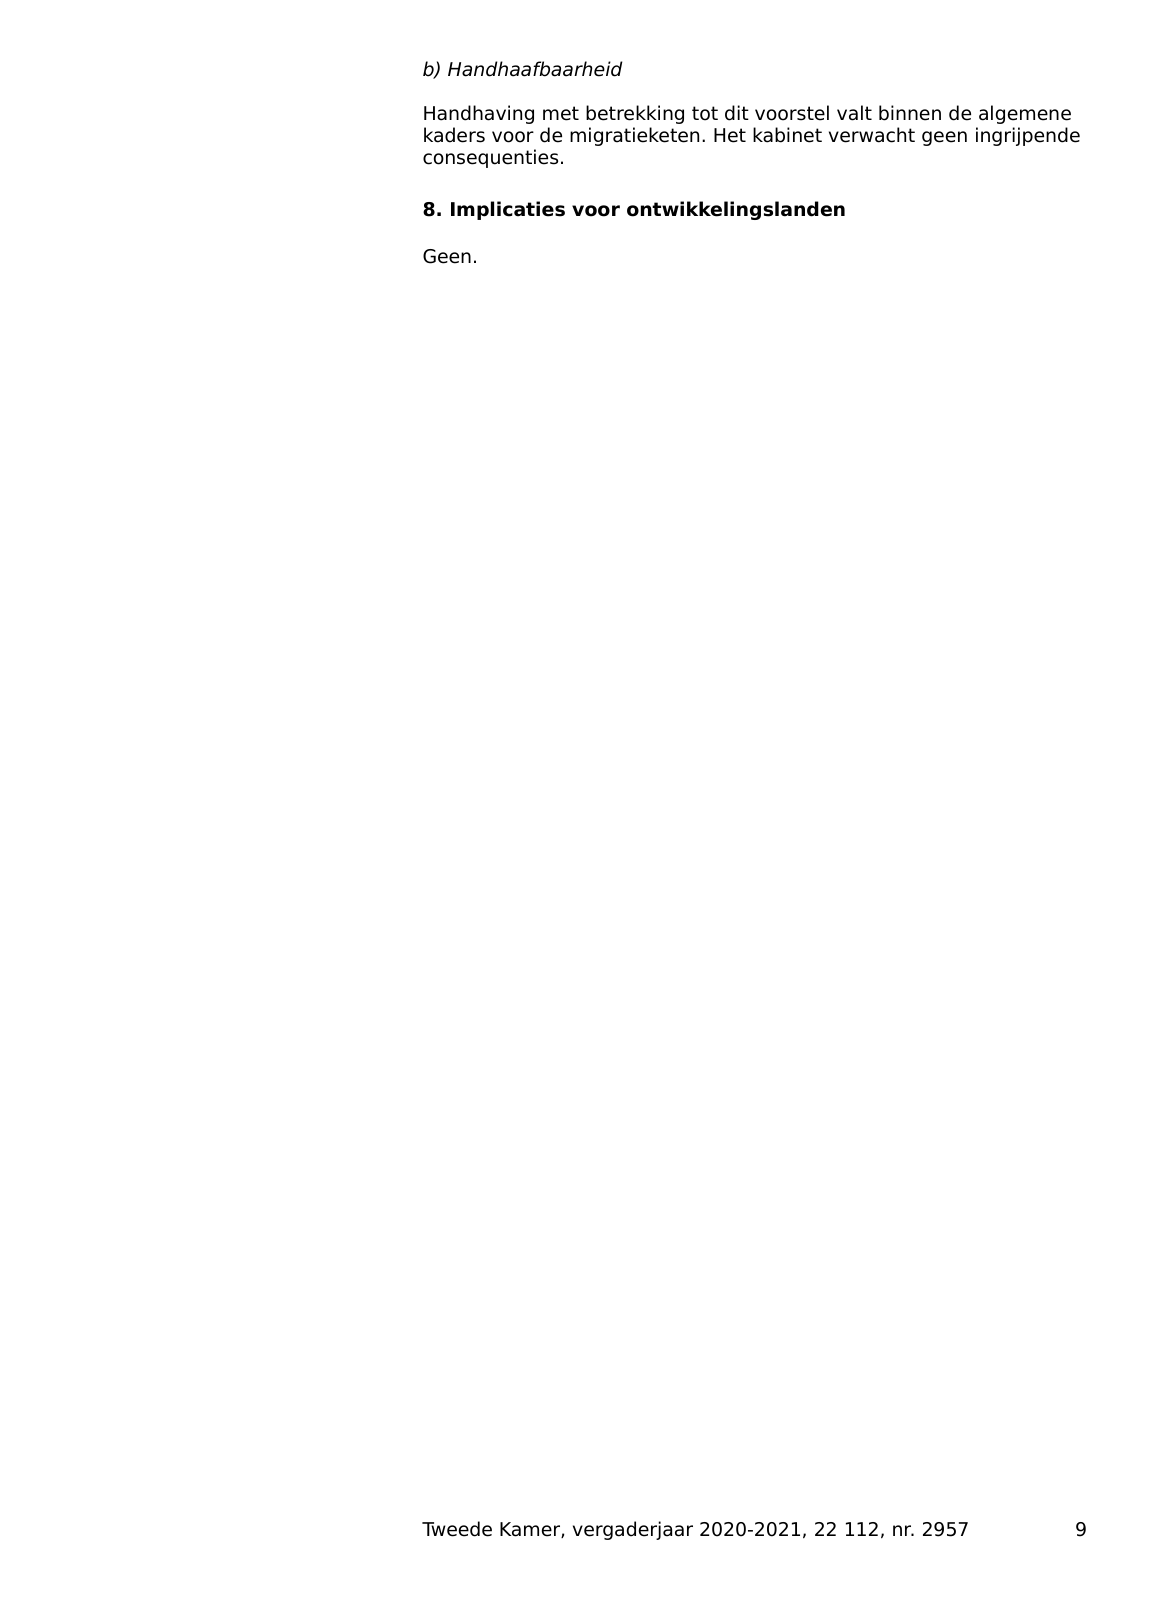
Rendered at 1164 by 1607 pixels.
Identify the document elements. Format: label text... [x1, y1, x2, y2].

subtitle b) Handhaafbaarheid [422, 59, 1087, 81]
subtitle 8. Implicaties voor ontwikkelingslanden [422, 199, 1087, 221]
text Handhaving met betrekking tot dit voorstel valt binnen de algemene kaders voor de migratieketen. Het kabinet verwacht geen ingrijpende consequenties. [422, 103, 1087, 169]
text Geen. [422, 246, 1087, 268]
